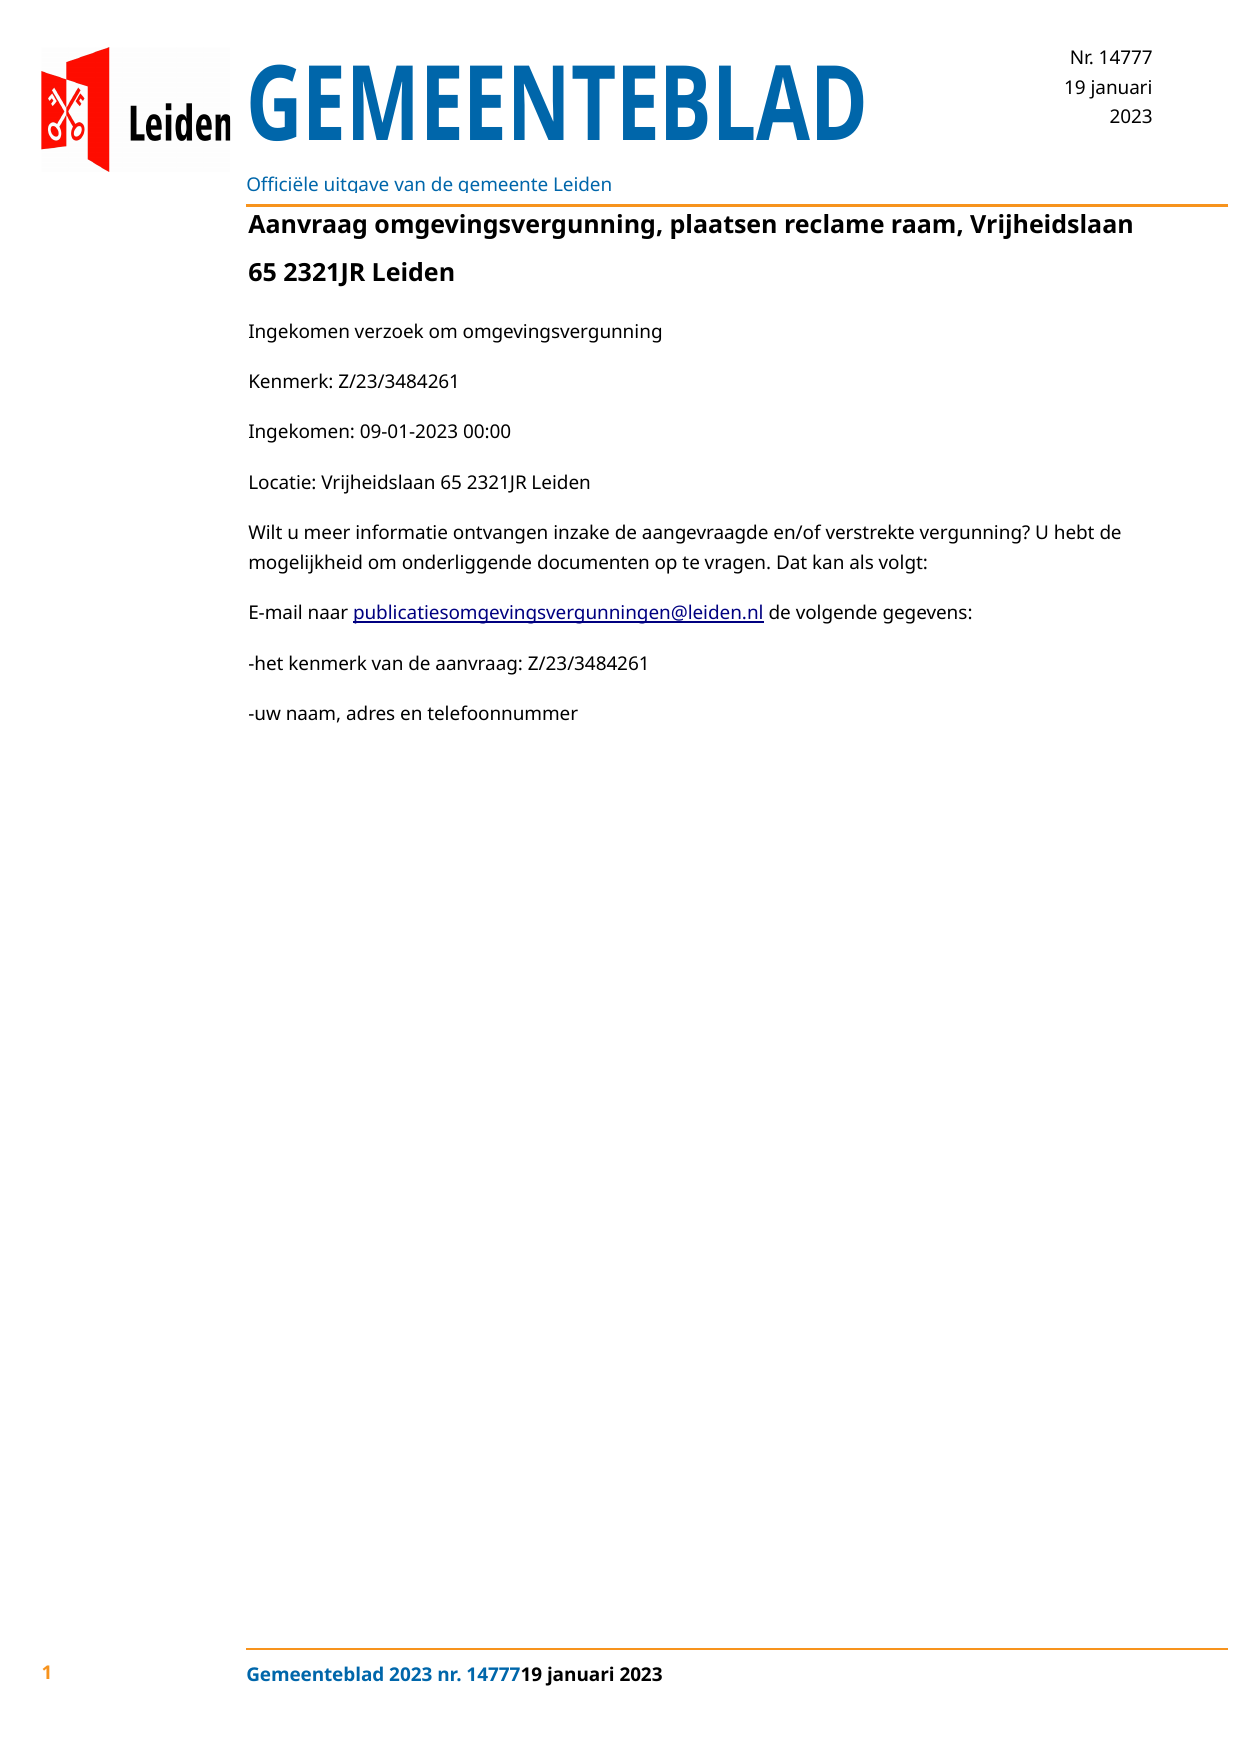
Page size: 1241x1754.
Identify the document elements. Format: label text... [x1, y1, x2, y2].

text Aanvraag omgevingsvergunning, plaatsen reclame raam, Vrijheidslaan 65 2321JR Leiden [248, 207, 1152, 288]
text E-mail naar publicatiesomgevingsvergunningen@leiden.nl de volgende gegevens: [248, 599, 1152, 625]
text Locatie: Vrijheidslaan 65 2321JR Leiden [248, 469, 1152, 495]
text Ingekomen: 09-01-2023 00:00 [248, 419, 1152, 444]
text Wilt u meer informatie ontvangen inzake de aangevraagde en/of verstrekte vergunning? U hebt de mogelijkheid om onderliggende documenten op te vragen. Dat kan als volgt: [248, 519, 1152, 575]
text -het kenmerk van de aanvraag: Z/23/3484261 [248, 650, 1152, 676]
text -uw naam, adres en telefoonnummer [248, 700, 1152, 726]
text Kenmerk: Z/23/3484261 [248, 368, 1152, 394]
picture [41, 47, 231, 172]
text Ingekomen verzoek om omgevingsvergunning [248, 318, 1152, 344]
